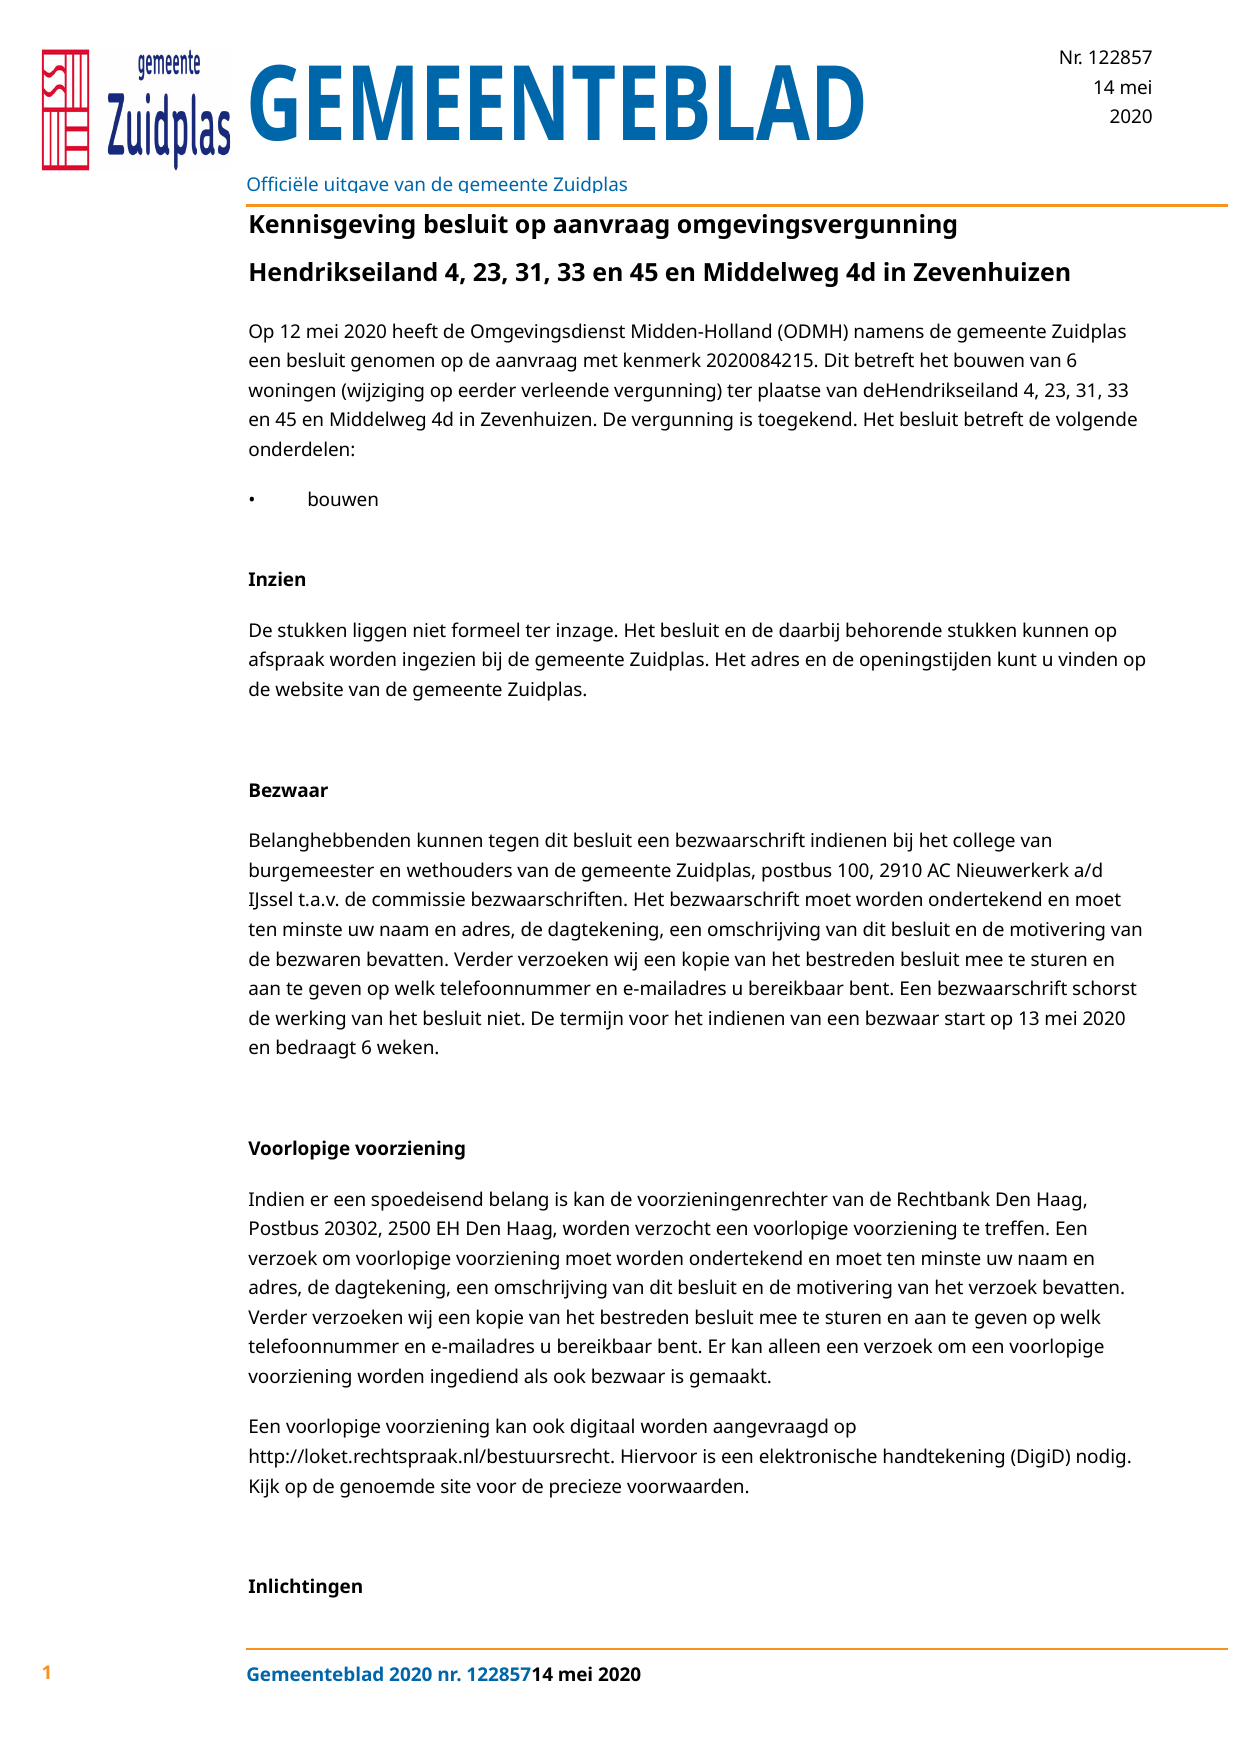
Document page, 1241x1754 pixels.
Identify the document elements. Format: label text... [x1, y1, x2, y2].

text Inzien [248, 567, 1152, 592]
text Indien er een spoedeisend belang is kan de voorzieningenrechter van de Rechtbank Den Haag, Postbus 20302, 2500 EH Den Haag, worden verzocht een voorlopige voorziening te treffen. Een verzoek om voorlopige voorziening moet worden ondertekend en moet ten minste uw naam en adres, de dagtekening, een omschrijving van dit besluit en de motivering van het verzoek bevatten. Verder verzoeken wij een kopie van het bestreden besluit mee te sturen en aan te geven op welk telefoonnummer en e-mailadres u bereikbaar bent. Er kan alleen een verzoek om een voorlopige voorziening worden ingediend als ook bezwaar is gemaakt. [248, 1186, 1152, 1389]
text Kennisgeving besluit op aanvraag omgevingsvergunning Hendrikseiland 4, 23, 31, 33 en 45 en Middelweg 4d in Zevenhuizen [248, 207, 1152, 288]
picture [41, 47, 231, 172]
text Belanghebbenden kunnen tegen dit besluit een bezwaarschrift indienen bij het college van burgemeester en wethouders van de gemeente Zuidplas, postbus 100, 2910 AC Nieuwerkerk a/d IJssel t.a.v. de commissie bezwaarschriften. Het bezwaarschrift moet worden ondertekend en moet ten minste uw naam en adres, de dagtekening, een omschrijving van dit besluit en de motivering van de bezwaren bevatten. Verder verzoeken wij een kopie van het bestreden besluit mee te sturen en aan te geven op welk telefoonnummer en e-mailadres u bereikbaar bent. Een bezwaarschrift schorst de werking van het besluit niet. De termijn voor het indienen van een bezwaar start op 13 mei 2020 en bedraagt 6 weken. [248, 827, 1152, 1060]
text Bezwaar [248, 777, 1152, 803]
text Voorlopige voorziening [248, 1135, 1152, 1161]
text Op 12 mei 2020 heeft de Omgevingsdienst Midden-Holland (ODMH) namens de gemeente Zuidplas een besluit genomen op de aanvraag met kenmerk 2020084215. Dit betreft het bouwen van 6 woningen (wijziging op eerder verleende vergunning) ter plaatse van deHendrikseiland 4, 23, 31, 33 en 45 en Middelweg 4d in Zevenhuizen. De vergunning is toegekend. Het besluit betreft de volgende onderdelen: [248, 318, 1152, 462]
text Inlichtingen [248, 1574, 1152, 1599]
text Een voorlopige voorziening kan ook digitaal worden aangevraagd op http://loket.rechtspraak.nl/bestuursrecht. Hiervoor is een elektronische handtekening (DigiD) nodig. Kijk op de genoemde site voor de precieze voorwaarden. [248, 1414, 1152, 1499]
list bouwen [248, 487, 1152, 512]
text De stukken liggen niet formeel ter inzage. Het besluit en de daarbij behorende stukken kunnen op afspraak worden ingezien bij de gemeente Zuidplas. Het adres en de openingstijden kunt u vinden op de website van de gemeente Zuidplas. [248, 617, 1152, 702]
